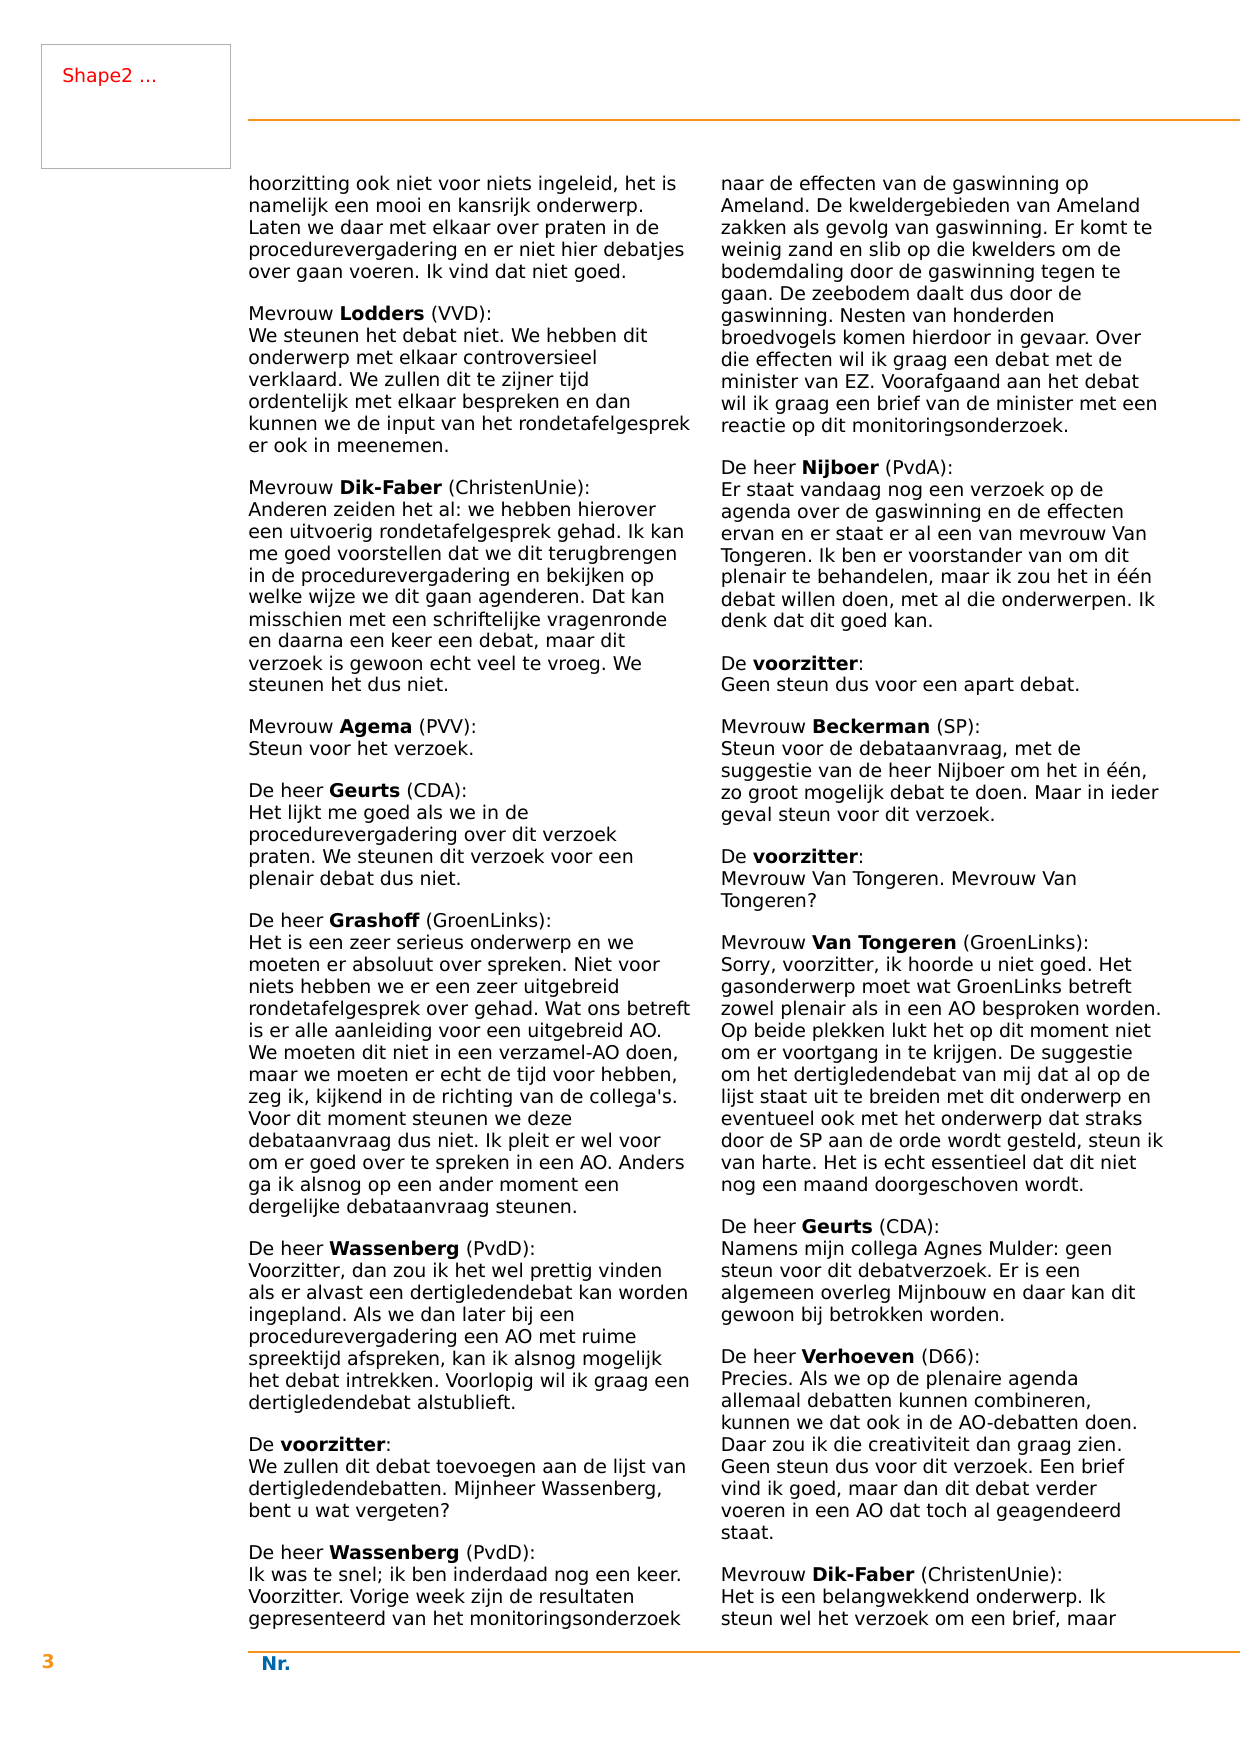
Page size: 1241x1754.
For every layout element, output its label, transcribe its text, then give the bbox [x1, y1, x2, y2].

text Er staat vandaag nog een verzoek op de agenda over de gaswinning en de effecten ervan en er staat er al een van mevrouw Van Tongeren. Ik ben er voorstander van om dit plenair te behandelen, maar ik zou het in één debat willen doen, met al die onderwerpen. Ik denk dat dit goed kan. [721, 478, 1163, 632]
text De heer Wassenberg (PvdD): [248, 1542, 691, 1564]
text Mevrouw Van Tongeren. Mevrouw Van Tongeren? [721, 868, 1163, 912]
text Het is een zeer serieus onderwerp en we moeten er absoluut over spreken. Niet voor niets hebben we er een zeer uitgebreid rondetafelgesprek over gehad. Wat ons betreft is er alle aanleiding voor een uitgebreid AO. We moeten dit niet in een verzamel-AO doen, maar we moeten er echt de tijd voor hebben, zeg ik, kijkend in de richting van de collega's. Voor dit moment steunen we deze debataanvraag dus niet. Ik pleit er wel voor om er goed over te spreken in een AO. Anders ga ik alsnog op een ander moment een dergelijke debataanvraag steunen. [248, 932, 691, 1218]
text Namens mijn collega Agnes Mulder: geen steun voor dit debatverzoek. Er is een algemeen overleg Mijnbouw en daar kan dit gewoon bij betrokken worden. [721, 1238, 1163, 1326]
text Het lijkt me goed als we in de procedurevergadering over dit verzoek praten. We steunen dit verzoek voor een plenair debat dus niet. [248, 802, 691, 890]
text Ik was te snel; ik ben inderdaad nog een keer. Voorzitter. Vorige week zijn de resultaten gepresenteerd van het monitoringsonderzoek [248, 1564, 691, 1629]
text We zullen dit debat toevoegen aan de lijst van dertigledendebatten. Mijnheer Wassenberg, bent u wat vergeten? [248, 1456, 691, 1522]
text De voorzitter: [721, 846, 1163, 868]
text De heer Wassenberg (PvdD): [248, 1238, 691, 1260]
text Steun voor de debataanvraag, met de suggestie van de heer Nijboer om het in één, zo groot mogelijk debat te doen. Maar in ieder geval steun voor dit verzoek. [721, 738, 1163, 826]
text Het is een belangwekkend onderwerp. Ik steun wel het verzoek om een brief, maar [721, 1586, 1163, 1629]
text We steunen het debat niet. We hebben dit onderwerp met elkaar controversieel verklaard. We zullen dit te zijner tijd ordentelijk met elkaar bespreken en dan kunnen we de input van het rondetafelgesprek er ook in meenemen. [248, 325, 691, 457]
text De heer Verhoeven (D66): [721, 1346, 1163, 1368]
text Precies. Als we op de plenaire agenda allemaal debatten kunnen combineren, kunnen we dat ook in de AO-debatten doen. Daar zou ik die creativiteit dan graag zien. Geen steun dus voor dit verzoek. Een brief vind ik goed, maar dan dit debat verder voeren in een AO dat toch al geagendeerd staat. [721, 1368, 1163, 1544]
text De voorzitter: [721, 652, 1163, 674]
text Mevrouw Dik-Faber (ChristenUnie): [248, 477, 691, 498]
text Sorry, voorzitter, ik hoorde u niet goed. Het gasonderwerp moet wat GroenLinks betreft zowel plenair als in een AO besproken worden. Op beide plekken lukt het op dit moment niet om er voortgang in te krijgen. De suggestie om het dertigledendebat van mij dat al op de lijst staat uit te breiden met dit onderwerp en eventueel ook met het onderwerp dat straks door de SP aan de orde wordt gesteld, steun ik van harte. Het is echt essentieel dat dit niet nog een maand doorgeschoven wordt. [721, 954, 1163, 1196]
text Anderen zeiden het al: we hebben hierover een uitvoerig rondetafelgesprek gehad. Ik kan me goed voorstellen dat we dit terugbrengen in de procedurevergadering en bekijken op welke wijze we dit gaan agenderen. Dat kan misschien met een schriftelijke vragenronde en daarna een keer een debat, maar dit verzoek is gewoon echt veel te vroeg. We steunen het dus niet. [248, 498, 691, 696]
text Mevrouw Lodders (VVD): [248, 303, 691, 325]
text Mevrouw Agema (PVV): [248, 716, 691, 738]
text Mevrouw Beckerman (SP): [721, 716, 1163, 738]
text De heer Grashoff (GroenLinks): [248, 910, 691, 932]
text Steun voor het verzoek. [248, 738, 691, 760]
text De heer Nijboer (PvdA): [721, 457, 1163, 478]
text De heer Geurts (CDA): [248, 780, 691, 802]
text Voorzitter, dan zou ik het wel prettig vinden als er alvast een dertigledendebat kan worden ingepland. Als we dan later bij een procedurevergadering een AO met ruime spreektijd afspreken, kan ik alsnog mogelijk het debat intrekken. Voorlopig wil ik graag een dertigledendebat alstublieft. [248, 1260, 691, 1414]
text naar de effecten van de gaswinning op Ameland. De kweldergebieden van Ameland zakken als gevolg van gaswinning. Er komt te weinig zand en slib op die kwelders om de bodemdaling door de gaswinning tegen te gaan. De zeebodem daalt dus door de gaswinning. Nesten van honderden broedvogels komen hierdoor in gevaar. Over die effecten wil ik graag een debat met de minister van EZ. Voorafgaand aan het debat wil ik graag een brief van de minister met een reactie op dit monitoringsonderzoek. [721, 173, 1163, 437]
text De voorzitter: [248, 1434, 691, 1456]
text Mevrouw Dik-Faber (ChristenUnie): [721, 1564, 1163, 1586]
text hoorzitting ook niet voor niets ingeleid, het is namelijk een mooi en kansrijk onderwerp. Laten we daar met elkaar over praten in de procedurevergadering en er niet hier debatjes over gaan voeren. Ik vind dat niet goed. [248, 173, 691, 283]
text Geen steun dus voor een apart debat. [721, 674, 1163, 696]
text Mevrouw Van Tongeren (GroenLinks): [721, 932, 1163, 954]
text De heer Geurts (CDA): [721, 1216, 1163, 1238]
